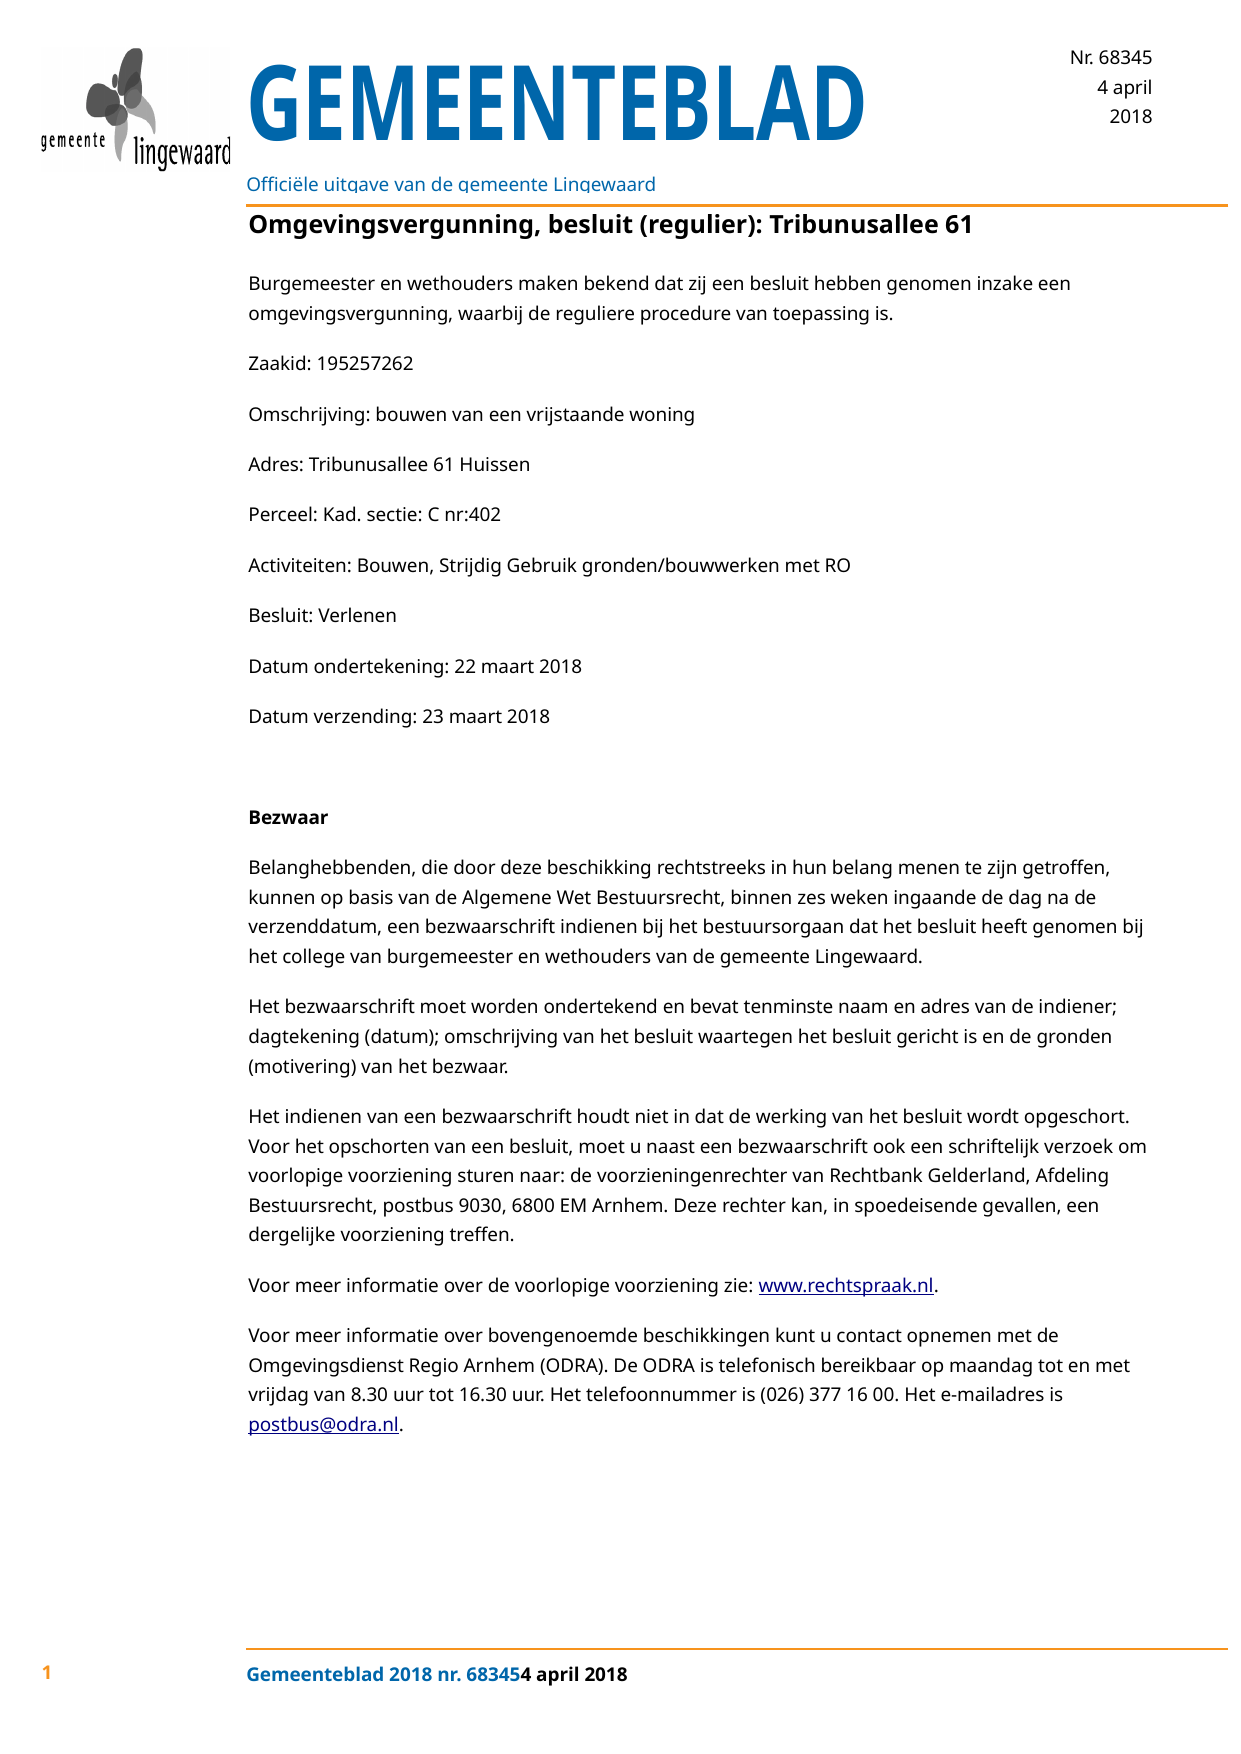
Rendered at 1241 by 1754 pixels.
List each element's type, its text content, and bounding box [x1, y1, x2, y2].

text Het bezwaarschrift moet worden ondertekend en bevat tenminste naam en adres van de indiener; dagtekening (datum); omschrijving van het besluit waartegen het besluit gericht is en de gronden (motivering) van het bezwaar. [248, 994, 1152, 1078]
text Belanghebbenden, die door deze beschikking rechtstreeks in hun belang menen te zijn getroffen, kunnen op basis van de Algemene Wet Bestuursrecht, binnen zes weken ingaande de dag na de verzenddatum, een bezwaarschrift indienen bij het bestuursorgaan dat het besluit heeft genomen bij het college van burgemeester en wethouders van de gemeente Lingewaard. [248, 854, 1152, 969]
text Het indienen van een bezwaarschrift houdt niet in dat de werking van het besluit wordt opgeschort. Voor het opschorten van een besluit, moet u naast een bezwaarschrift ook een schriftelijk verzoek om voorlopige voorziening sturen naar: de voorzieningenrechter van Rechtbank Gelderland, Afdeling Bestuursrecht, postbus 9030, 6800 EM Arnhem. Deze rechter kan, in spoedeisende gevallen, een dergelijke voorziening treffen. [248, 1103, 1152, 1247]
text Voor meer informatie over bovengenoemde beschikkingen kunt u contact opnemen met de Omgevingsdienst Regio Arnhem (ODRA). De ODRA is telefonisch bereikbaar op maandag tot en met vrijdag van 8.30 uur tot 16.30 uur. Het telefoonnummer is (026) 377 16 00. Het e-mailadres is postbus@odra.nl. [248, 1322, 1152, 1437]
text Burgemeester en wethouders maken bekend dat zij een besluit hebben genomen inzake een omgevingsvergunning, waarbij de reguliere procedure van toepassing is. [248, 270, 1152, 326]
text Datum ondertekening: 22 maart 2018 [248, 653, 1152, 678]
text Zaakid: 195257262 [248, 350, 1152, 376]
text Datum verzending: 23 maart 2018 [248, 703, 1152, 729]
text Bezwaar [248, 804, 1152, 830]
text Perceel: Kad. sectie: C nr:402 [248, 502, 1152, 527]
text Omschrijving: bouwen van een vrijstaande woning [248, 401, 1152, 426]
text Activiteiten: Bouwen, Strijdig Gebruik gronden/bouwwerken met RO [248, 552, 1152, 578]
text Adres: Tribunusallee 61 Huissen [248, 451, 1152, 477]
text Besluit: Verlenen [248, 602, 1152, 628]
text Voor meer informatie over de voorlopige voorziening zie: www.rechtspraak.nl. [248, 1272, 1152, 1298]
text Omgevingsvergunning, besluit (regulier): Tribunusallee 61 [248, 207, 1152, 241]
picture [41, 47, 231, 172]
